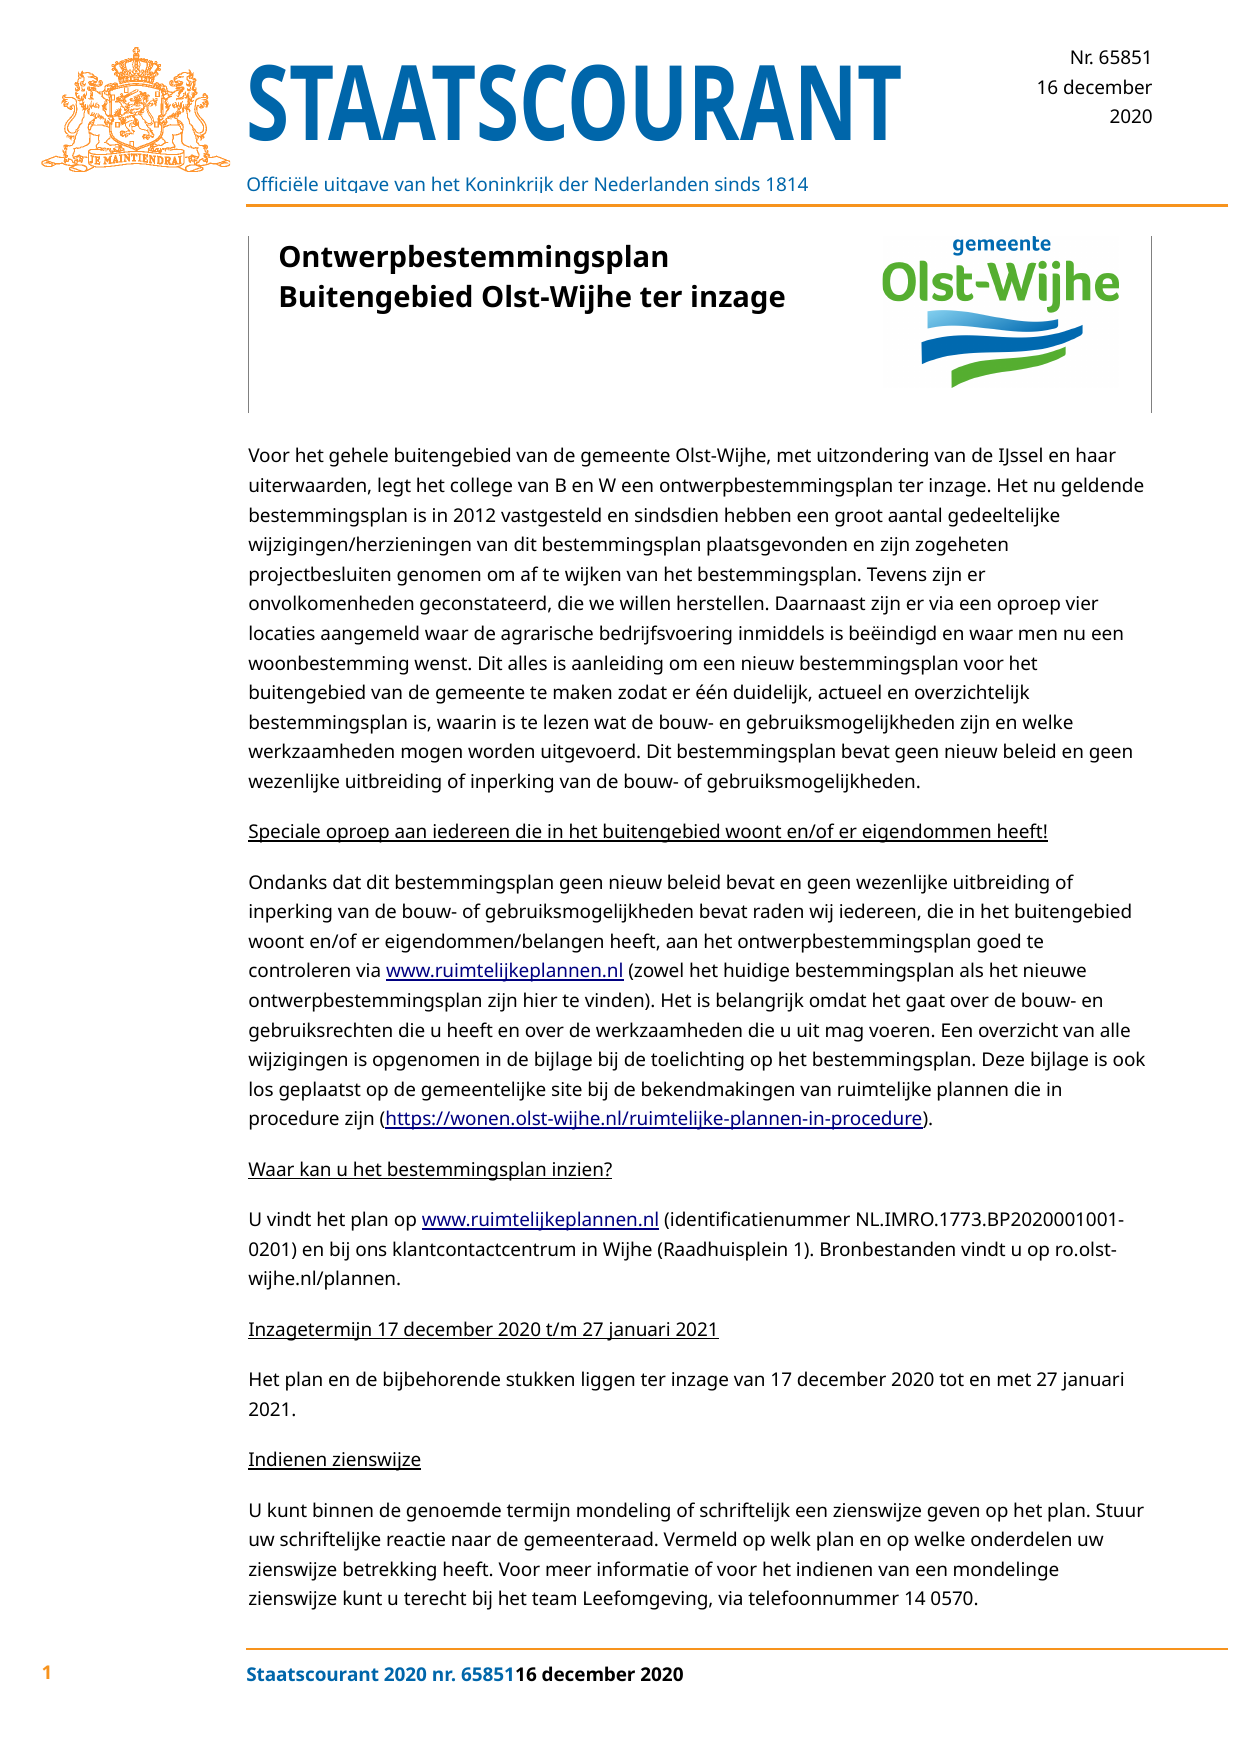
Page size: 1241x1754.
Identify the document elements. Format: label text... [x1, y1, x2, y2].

table_header [1119, 236, 1151, 387]
text Inzagetermijn 17 december 2020 t/m 27 januari 2021 [248, 1316, 1152, 1342]
text Het plan en de bijbehorende stukken liggen ter inzage van 17 december 2020 tot en met 27 januari 2021. [248, 1366, 1152, 1422]
text Waar kan u het bestemmingsplan inzien? [248, 1156, 1152, 1182]
picture [41, 47, 231, 172]
text U vindt het plan op www.ruimtelijkeplannen.nl (identificatienummer NL.IMRO.1773.BP2020001001-0201) en bij ons klantcontactcentrum in Wijhe (Raadhuisplein 1). Bronbestanden vindt u op ro.olst-wijhe.nl/plannen. [248, 1206, 1152, 1291]
table_header [850, 388, 1151, 413]
text Indienen zienswijze [248, 1446, 1152, 1472]
text Ondanks dat dit bestemmingsplan geen nieuw beleid bevat en geen wezenlijke uitbreiding of inperking van de bouw- of gebruiksmogelijkheden bevat raden wij iedereen, die in het buitengebied woont en/of er eigendommen/belangen heeft, aan het ontwerpbestemmingsplan goed te controleren via www.ruimtelijkeplannen.nl (zowel het huidige bestemmingsplan als het nieuwe ontwerpbestemmingsplan zijn hier te vinden). Het is belangrijk omdat het gaat over de bouw- en gebruiksrechten die u heeft en over de werkzaamheden die u uit mag voeren. Een overzicht van alle wijzigingen is opgenomen in de bijlage bij de toelichting op het bestemmingsplan. Deze bijlage is ook los geplaatst op de gemeentelijke site bij de bekendmakingen van ruimtelijke plannen die in procedure zijn (https://wonen.olst-wijhe.nl/ruimtelijke-plannen-in-procedure). [248, 869, 1152, 1131]
table_header Ontwerpbestemmingsplan Buitengebied Olst-Wijhe ter inzage [249, 236, 850, 413]
text U kunt binnen de genoemde termijn mondeling of schriftelijk een zienswijze geven op het plan. Stuur uw schriftelijke reactie naar de gemeenteraad. Vermeld op welk plan en op welke onderdelen uw zienswijze betrekking heeft. Voor meer informatie of voor het indienen van een mondelinge zienswijze kunt u terecht bij het team Leefomgeving, via telefoonnummer 14 0570. [248, 1497, 1152, 1611]
text Speciale oproep aan iedereen die in het buitengebied woont en/of er eigendommen heeft! [248, 818, 1152, 844]
table_header [850, 236, 882, 387]
text Voor het gehele buitengebied van de gemeente Olst-Wijhe, met uitzondering van de IJssel en haar uiterwaarden, legt het college van B en W een ontwerpbestemmingsplan ter inzage. Het nu geldende bestemmingsplan is in 2012 vastgesteld en sindsdien hebben een groot aantal gedeeltelijke wijzigingen/herzieningen van dit bestemmingsplan plaatsgevonden en zijn zogeheten projectbesluiten genomen om af te wijken van het bestemmingsplan. Tevens zijn er onvolkomenheden geconstateerd, die we willen herstellen. Daarnaast zijn er via een oproep vier locaties aangemeld waar de agrarische bedrijfsvoering inmiddels is beëindigd en waar men nu een woonbestemming wenst. Dit alles is aanleiding om een nieuw bestemmingsplan voor het buitengebied van de gemeente te maken zodat er één duidelijk, actueel en overzichtelijk bestemmingsplan is, waarin is te lezen wat de bouw- en gebruiksmogelijkheden zijn en welke werkzaamheden mogen worden uitgevoerd. Dit bestemmingsplan bevat geen nieuw beleid en geen wezenlijke uitbreiding of inperking van de bouw- of gebruiksmogelijkheden. [248, 443, 1152, 794]
picture [882, 236, 1119, 388]
